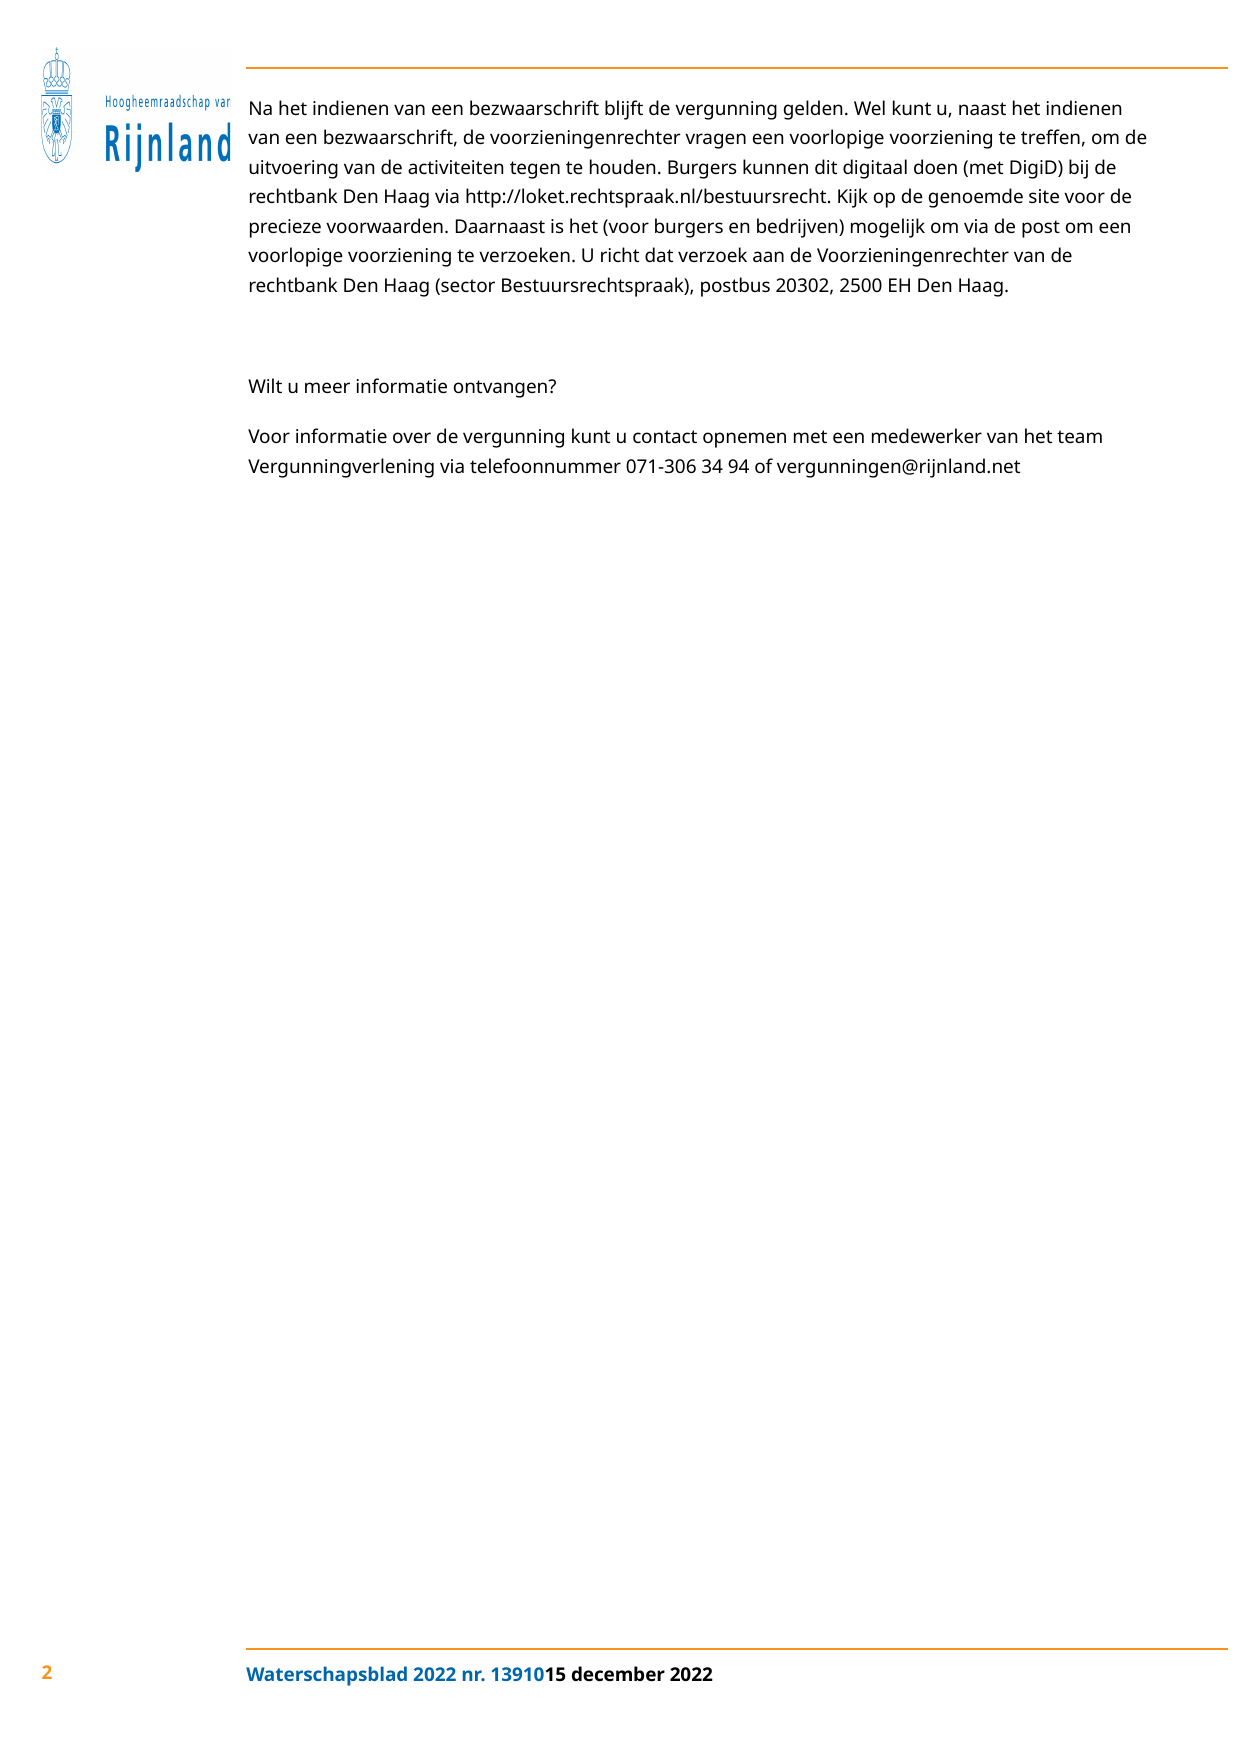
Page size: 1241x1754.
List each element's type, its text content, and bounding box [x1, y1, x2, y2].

text Wilt u meer informatie ontvangen? [248, 373, 1152, 399]
text Voor informatie over de vergunning kunt u contact opnemen met een medewerker van het team Vergunningverlening via telefoonnummer 071-306 34 94 of vergunningen@rijnland.net [248, 423, 1152, 479]
text Na het indienen van een bezwaarschrift blijft de vergunning gelden. Wel kunt u, naast het indienen van een bezwaarschrift, de voorzieningenrechter vragen een voorlopige voorziening te treffen, om de uitvoering van de activiteiten tegen te houden. Burgers kunnen dit digitaal doen (met DigiD) bij de rechtbank Den Haag via http://loket.rechtspraak.nl/bestuursrecht. Kijk op de genoemde site voor de precieze voorwaarden. Daarnaast is het (voor burgers en bedrijven) mogelijk om via de post om een voorlopige voorziening te verzoeken. U richt dat verzoek aan de Voorzieningenrechter van de rechtbank Den Haag (sector Bestuursrechtspraak), postbus 20302, 2500 EH Den Haag. [248, 95, 1152, 298]
picture [41, 47, 231, 172]
